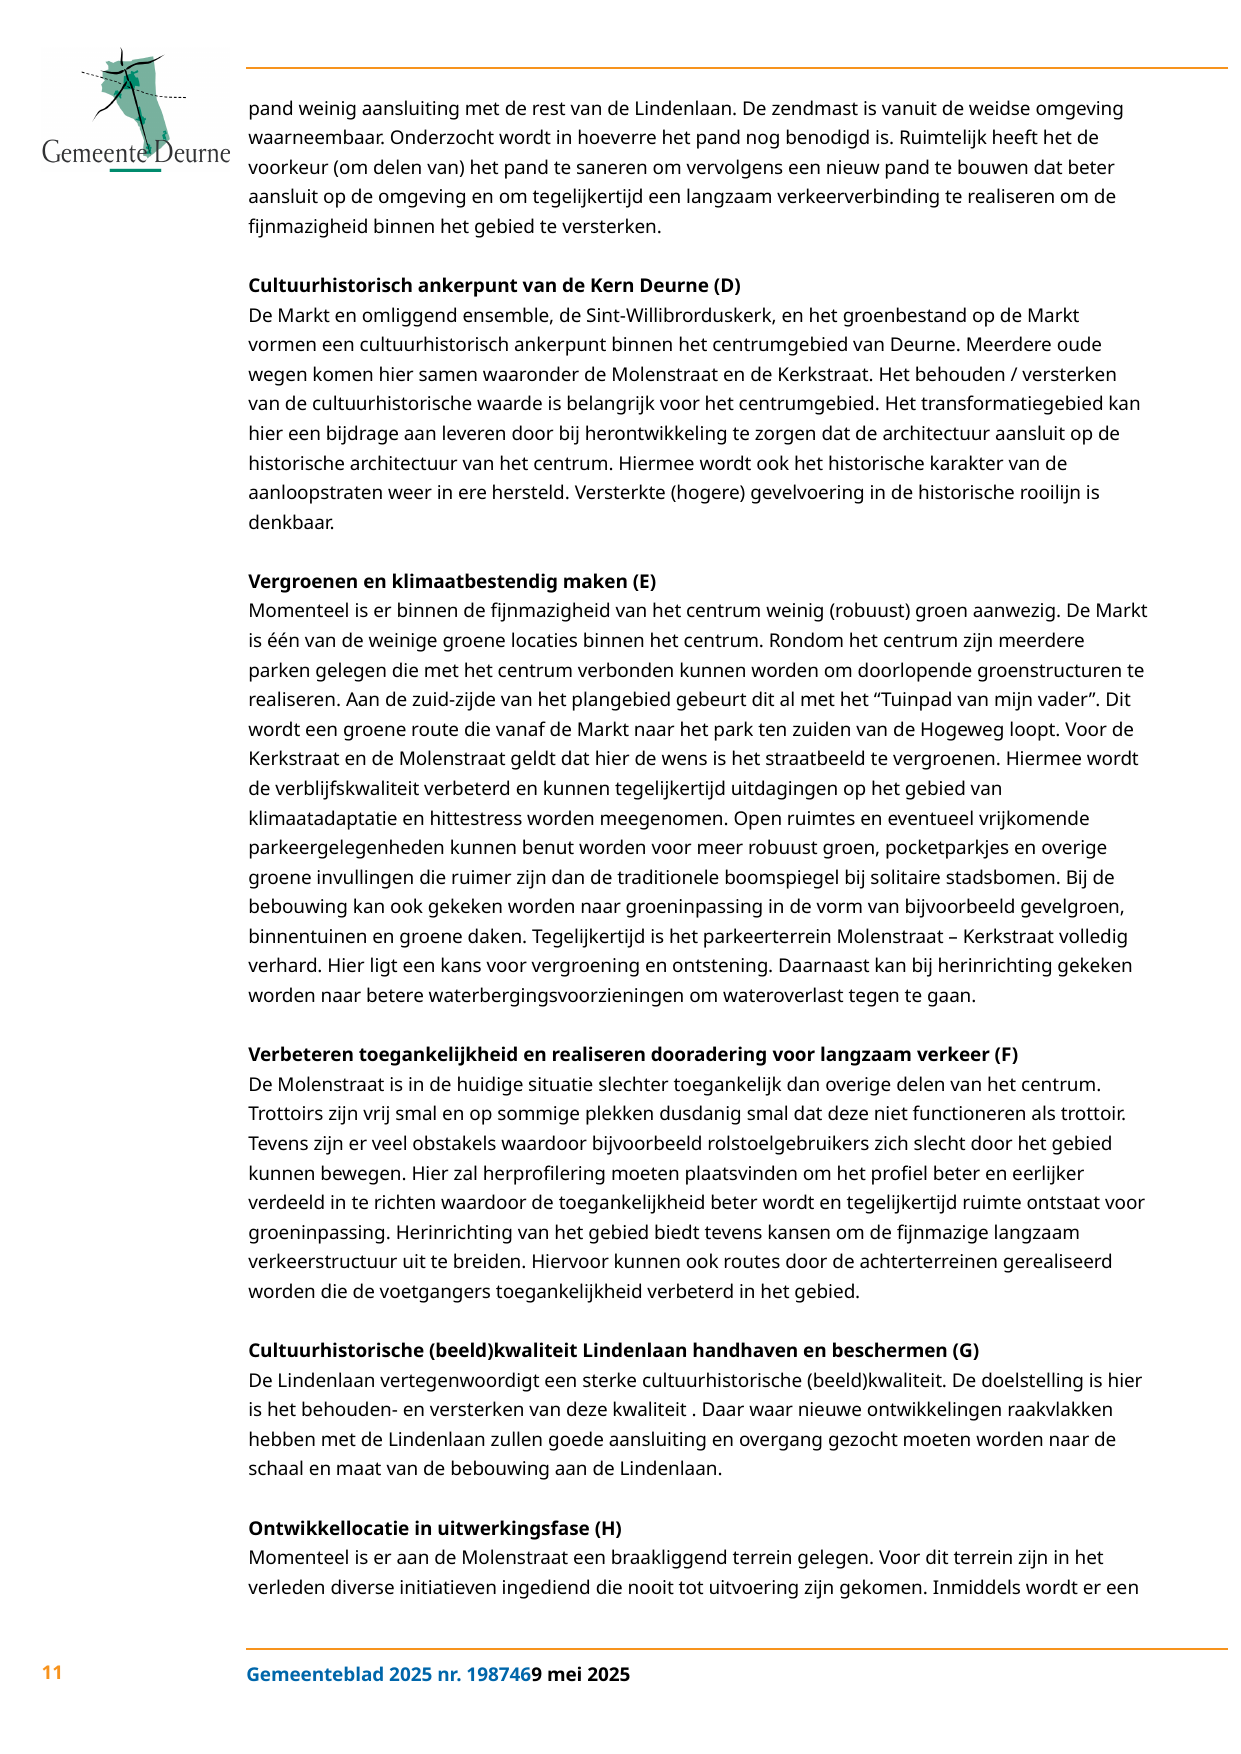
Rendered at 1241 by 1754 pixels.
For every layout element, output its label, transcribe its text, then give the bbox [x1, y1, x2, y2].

text Momenteel is er binnen de fijnmazigheid van het centrum weinig (robuust) groen aanwezig. De Markt is één van de weinige groene locaties binnen het centrum. Rondom het centrum zijn meerdere parken gelegen die met het centrum verbonden kunnen worden om doorlopende groenstructuren te realiseren. Aan de zuid-zijde van het plangebied gebeurt dit al met het “Tuinpad van mijn vader”. Dit wordt een groene route die vanaf de Markt naar het park ten zuiden van de Hogeweg loopt. Voor de Kerkstraat en de Molenstraat geldt dat hier de wens is het straatbeeld te vergroenen. Hiermee wordt de verblijfskwaliteit verbeterd en kunnen tegelijkertijd uitdagingen op het gebied van klimaatadaptatie en hittestress worden meegenomen. Open ruimtes en eventueel vrijkomende parkeergelegenheden kunnen benut worden voor meer robuust groen, pocketparkjes en overige groene invullingen die ruimer zijn dan de traditionele boomspiegel bij solitaire stadsbomen. Bij de bebouwing kan ook gekeken worden naar groeninpassing in de vorm van bijvoorbeeld gevelgroen, binnentuinen en groene daken. Tegelijkertijd is het parkeerterrein Molenstraat – Kerkstraat volledig verhard. Hier ligt een kans voor vergroening en ontstening. Daarnaast kan bij herinrichting gekeken worden naar betere waterbergingsvoorzieningen om wateroverlast tegen te gaan. [248, 598, 1152, 1008]
text Vergroenen en klimaatbestendig maken (E) [248, 568, 1152, 594]
text De Lindenlaan vertegenwoordigt een sterke cultuurhistorische (beeld)kwaliteit. De doelstelling is hier is het behouden- en versterken van deze kwaliteit . Daar waar nieuwe ontwikkelingen raakvlakken hebben met de Lindenlaan zullen goede aansluiting en overgang gezocht moeten worden naar de schaal en maat van de bebouwing aan de Lindenlaan. [248, 1367, 1152, 1481]
text pand weinig aansluiting met de rest van de Lindenlaan. De zendmast is vanuit de weidse omgeving waarneembaar. Onderzocht wordt in hoeverre het pand nog benodigd is. Ruimtelijk heeft het de voorkeur (om delen van) het pand te saneren om vervolgens een nieuw pand te bouwen dat beter aansluit op de omgeving en om tegelijkertijd een langzaam verkeerverbinding te realiseren om de fijnmazigheid binnen het gebied te versterken. [248, 95, 1152, 239]
text De Markt en omliggend ensemble, de Sint-Willibrorduskerk, en het groenbestand op de Markt vormen een cultuurhistorisch ankerpunt binnen het centrumgebied van Deurne. Meerdere oude wegen komen hier samen waaronder de Molenstraat en de Kerkstraat. Het behouden / versterken van de cultuurhistorische waarde is belangrijk voor het centrumgebied. Het transformatiegebied kan hier een bijdrage aan leveren door bij herontwikkeling te zorgen dat de architectuur aansluit op de historische architectuur van het centrum. Hiermee wordt ook het historische karakter van de aanloopstraten weer in ere hersteld. Versterkte (hogere) gevelvoering in de historische rooilijn is denkbaar. [248, 302, 1152, 535]
picture [41, 47, 231, 172]
text Ontwikkellocatie in uitwerkingsfase (H) [248, 1515, 1152, 1541]
text Cultuurhistorische (beeld)kwaliteit Lindenlaan handhaven en beschermen (G) [248, 1337, 1152, 1363]
text Verbeteren toegankelijkheid en realiseren dooradering voor langzaam verkeer (F) [248, 1041, 1152, 1067]
text De Molenstraat is in de huidige situatie slechter toegankelijk dan overige delen van het centrum. Trottoirs zijn vrij smal en op sommige plekken dusdanig smal dat deze niet functioneren als trottoir. Tevens zijn er veel obstakels waardoor bijvoorbeeld rolstoelgebruikers zich slecht door het gebied kunnen bewegen. Hier zal herprofilering moeten plaatsvinden om het profiel beter en eerlijker verdeeld in te richten waardoor de toegankelijkheid beter wordt en tegelijkertijd ruimte ontstaat voor groeninpassing. Herinrichting van het gebied biedt tevens kansen om de fijnmazige langzaam verkeerstructuur uit te breiden. Hiervoor kunnen ook routes door de achterterreinen gerealiseerd worden die de voetgangers toegankelijkheid verbeterd in het gebied. [248, 1071, 1152, 1304]
text Momenteel is er aan de Molenstraat een braakliggend terrein gelegen. Voor dit terrein zijn in het verleden diverse initiatieven ingediend die nooit tot uitvoering zijn gekomen. Inmiddels wordt er een [248, 1544, 1152, 1600]
text Cultuurhistorisch ankerpunt van de Kern Deurne (D) [248, 272, 1152, 298]
